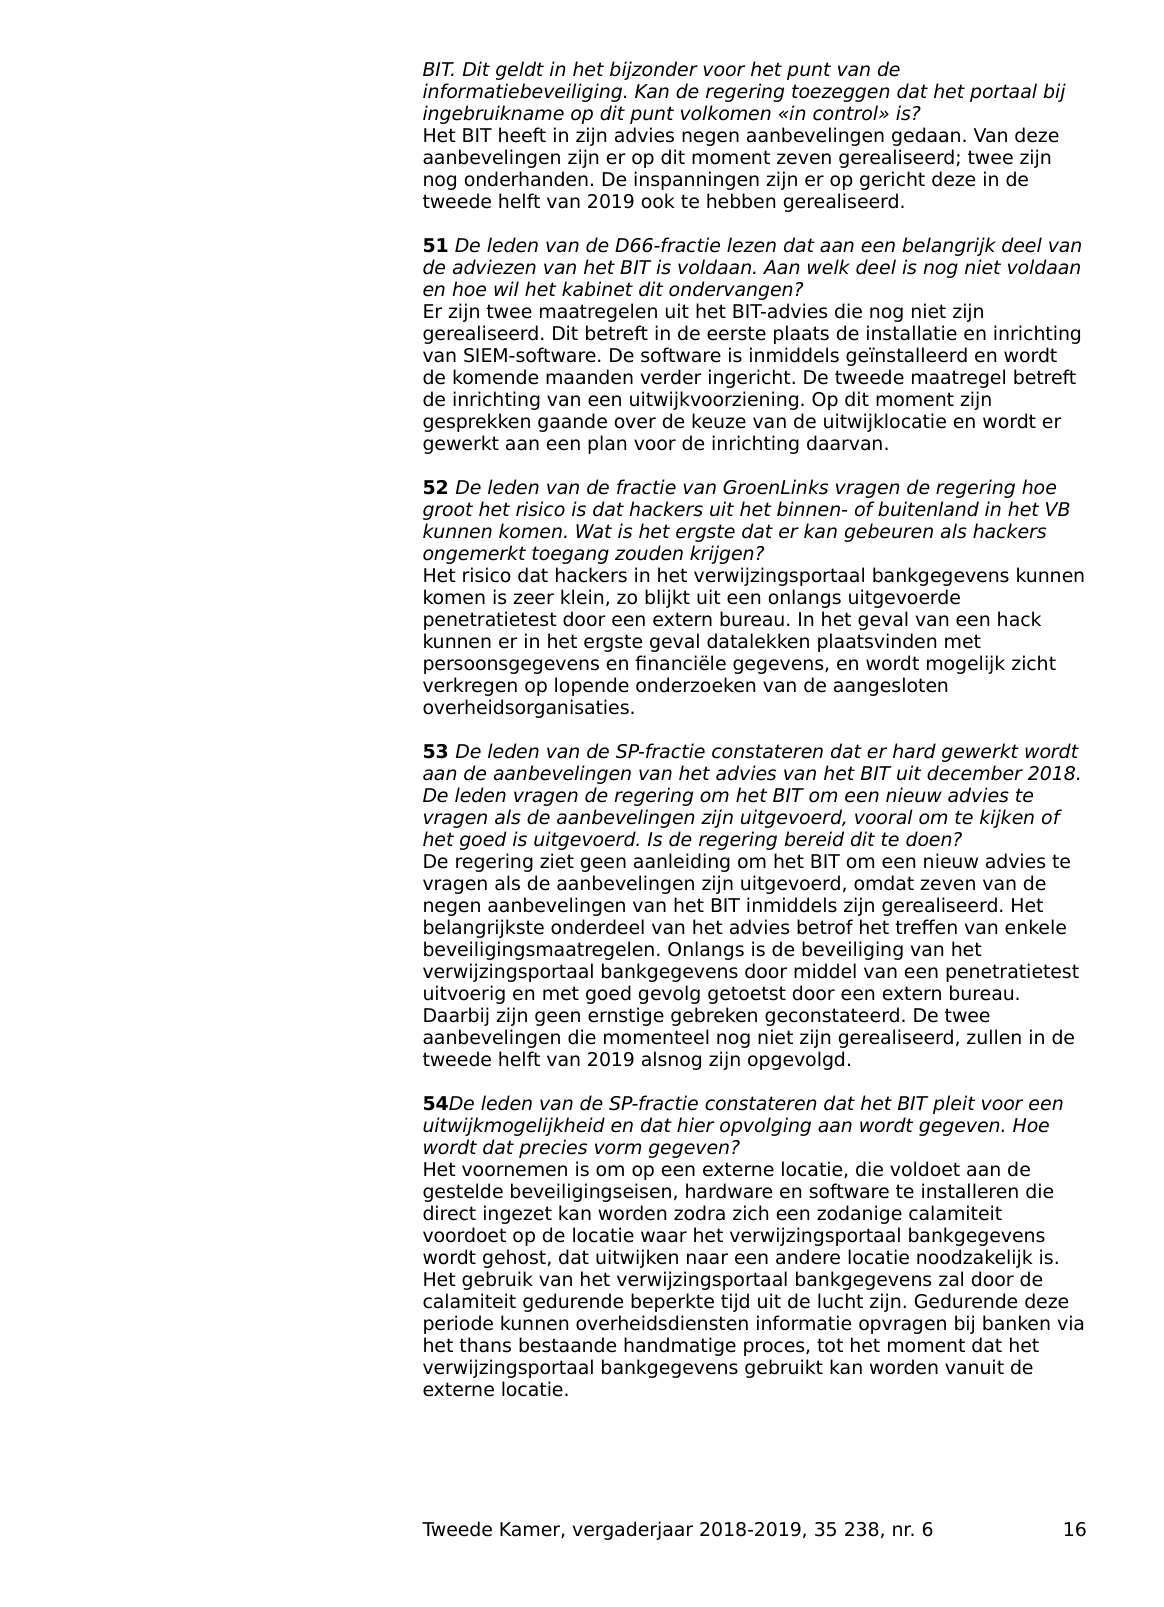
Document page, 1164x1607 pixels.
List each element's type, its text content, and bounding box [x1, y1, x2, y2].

text Er zijn twee maatregelen uit het BIT-advies die nog niet zijn gerealiseerd. Dit betreft in de eerste plaats de installatie en inrichting van SIEM-software. De software is inmiddels geïnstalleerd en wordt de komende maanden verder ingericht. De tweede maatregel betreft de inrichting van een uitwijkvoorziening. Op dit moment zijn gesprekken gaande over de keuze van de uitwijklocatie en wordt er gewerkt aan een plan voor de inrichting daarvan. [422, 301, 1087, 455]
text 54De leden van de SP-fractie constateren dat het BIT pleit voor een uitwijkmogelijkheid en dat hier opvolging aan wordt gegeven. Hoe wordt dat precies vorm gegeven? [422, 1093, 1087, 1159]
text 51 De leden van de D66-fractie lezen dat aan een belangrijk deel van de adviezen van het BIT is voldaan. Aan welk deel is nog niet voldaan en hoe wil het kabinet dit ondervangen? [422, 235, 1087, 301]
text BIT. Dit geldt in het bijzonder voor het punt van de informatiebeveiliging. Kan de regering toezeggen dat het portaal bij ingebruikname op dit punt volkomen «in control» is? [422, 59, 1087, 125]
text 53 De leden van de SP-fractie constateren dat er hard gewerkt wordt aan de aanbevelingen van het advies van het BIT uit december 2018. De leden vragen de regering om het BIT om een nieuw advies te vragen als de aanbevelingen zijn uitgevoerd, vooral om te kijken of het goed is uitgevoerd. Is de regering bereid dit te doen? [422, 741, 1087, 851]
text Het BIT heeft in zijn advies negen aanbevelingen gedaan. Van deze aanbevelingen zijn er op dit moment zeven gerealiseerd; twee zijn nog onderhanden. De inspanningen zijn er op gericht deze in de tweede helft van 2019 ook te hebben gerealiseerd. [422, 125, 1087, 213]
text De regering ziet geen aanleiding om het BIT om een nieuw advies te vragen als de aanbevelingen zijn uitgevoerd, omdat zeven van de negen aanbevelingen van het BIT inmiddels zijn gerealiseerd. Het belangrijkste onderdeel van het advies betrof het treffen van enkele beveiligingsmaatregelen. Onlangs is de beveiliging van het verwijzingsportaal bankgegevens door middel van een penetratietest uitvoerig en met goed gevolg getoetst door een extern bureau. Daarbij zijn geen ernstige gebreken geconstateerd. De twee aanbevelingen die momenteel nog niet zijn gerealiseerd, zullen in de tweede helft van 2019 alsnog zijn opgevolgd. [422, 851, 1087, 1071]
text Het voornemen is om op een externe locatie, die voldoet aan de gestelde beveiligingseisen, hardware en software te installeren die direct ingezet kan worden zodra zich een zodanige calamiteit voordoet op de locatie waar het verwijzingsportaal bankgegevens wordt gehost, dat uitwijken naar een andere locatie noodzakelijk is. Het gebruik van het verwijzingsportaal bankgegevens zal door de calamiteit gedurende beperkte tijd uit de lucht zijn. Gedurende deze periode kunnen overheidsdiensten informatie opvragen bij banken via het thans bestaande handmatige proces, tot het moment dat het verwijzingsportaal bankgegevens gebruikt kan worden vanuit de externe locatie. [422, 1159, 1087, 1401]
text Het risico dat hackers in het verwijzingsportaal bankgegevens kunnen komen is zeer klein, zo blijkt uit een onlangs uitgevoerde penetratietest door een extern bureau. In het geval van een hack kunnen er in het ergste geval datalekken plaatsvinden met persoonsgegevens en financiële gegevens, en wordt mogelijk zicht verkregen op lopende onderzoeken van de aangesloten overheidsorganisaties. [422, 565, 1087, 719]
text 52 De leden van de fractie van GroenLinks vragen de regering hoe groot het risico is dat hackers uit het binnen- of buitenland in het VB kunnen komen. Wat is het ergste dat er kan gebeuren als hackers ongemerkt toegang zouden krijgen? [422, 477, 1087, 565]
